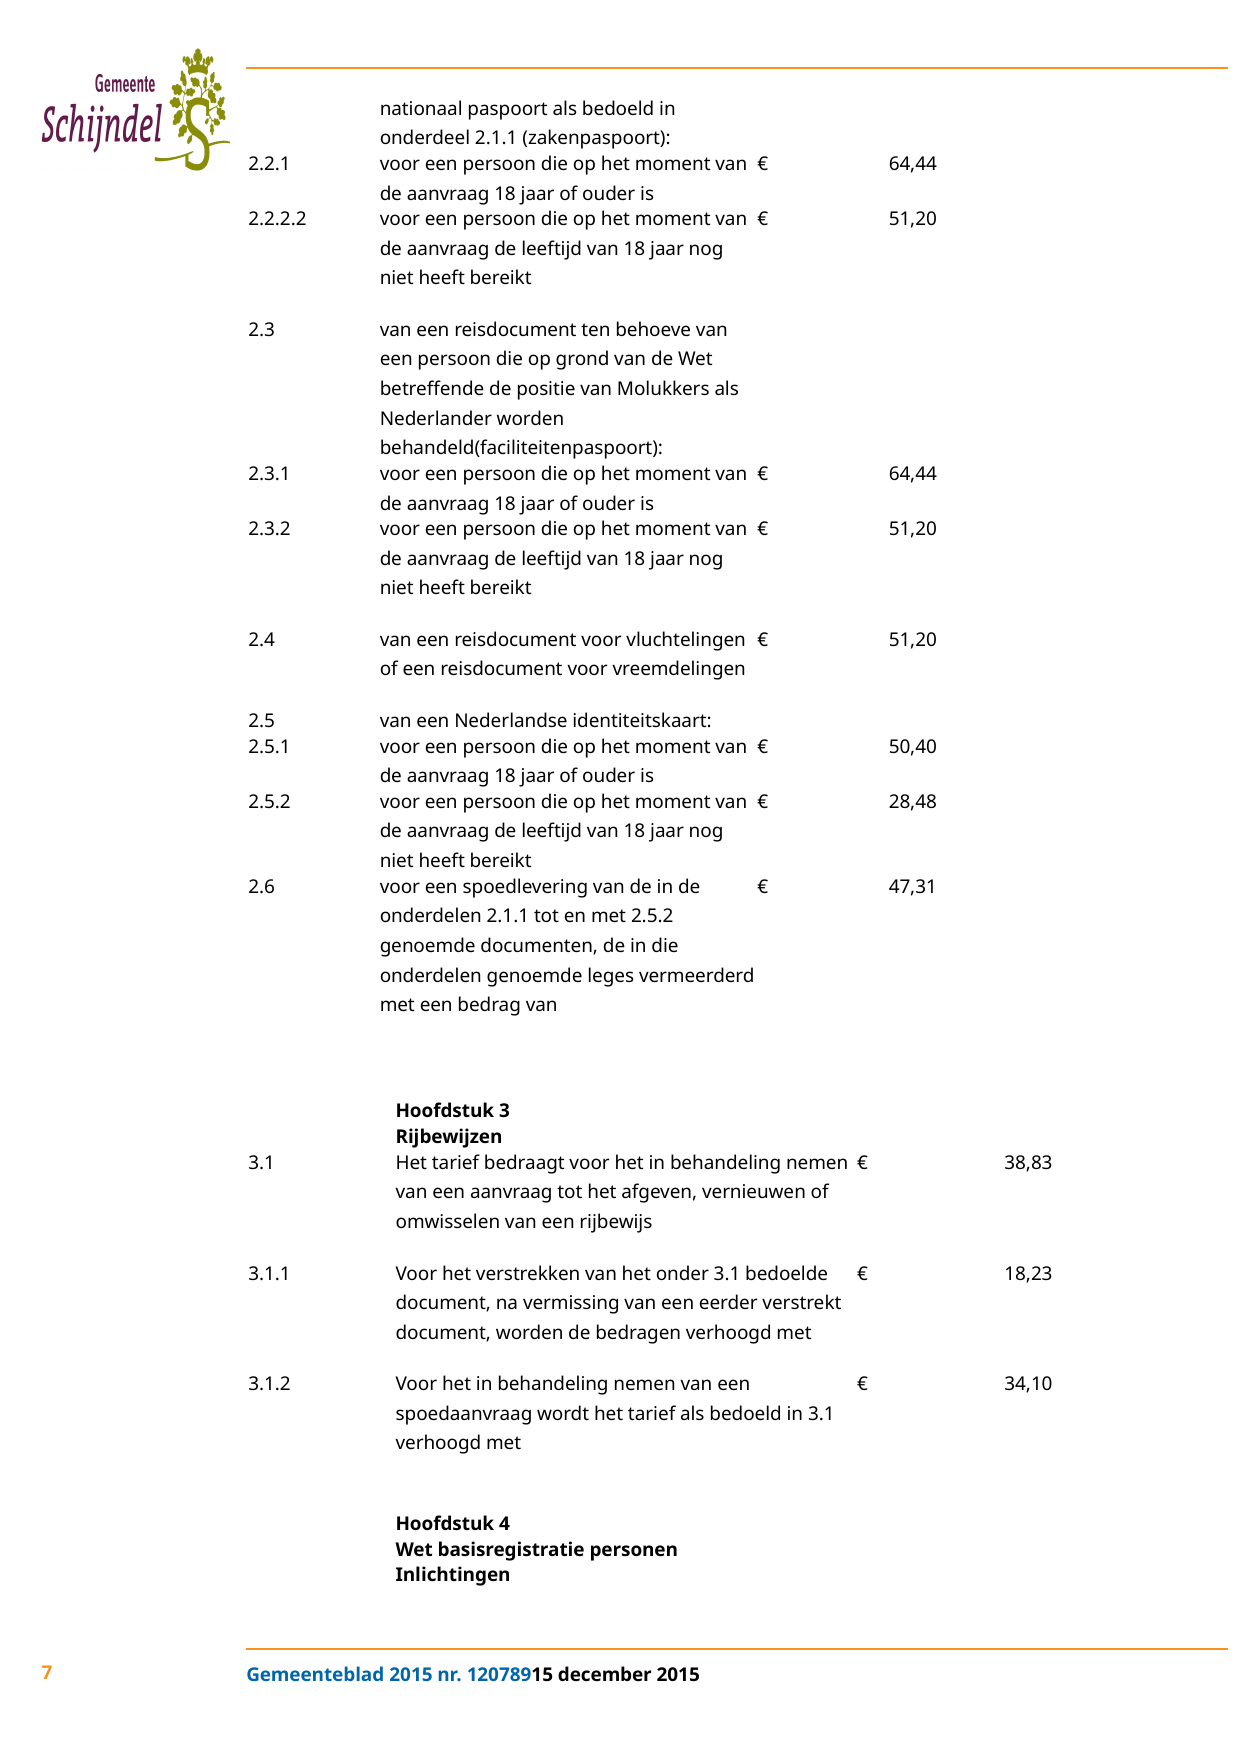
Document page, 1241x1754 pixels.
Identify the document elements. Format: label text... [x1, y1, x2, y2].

table_cell 2.4 [248, 626, 379, 681]
table_header [395, 1046, 857, 1072]
picture [41, 47, 231, 172]
table_cell 51,20 [889, 626, 1020, 681]
table_cell [395, 1234, 857, 1260]
table_cell 3.1 [248, 1149, 395, 1234]
table_cell [248, 1345, 395, 1370]
table_cell [395, 1345, 857, 1370]
table_cell [757, 600, 888, 626]
table_header [1004, 1046, 1152, 1072]
table_cell 51,20 [889, 515, 1020, 600]
table_cell [757, 95, 888, 150]
table_cell 3.1.1 [248, 1260, 395, 1344]
table_cell [1004, 1234, 1152, 1260]
table_cell [1004, 1455, 1152, 1481]
table_cell [248, 1072, 395, 1098]
table_cell [1004, 1536, 1152, 1561]
table_cell € [757, 626, 888, 681]
table_cell € [757, 733, 888, 788]
table_cell [248, 1481, 395, 1507]
table_header Hoofdstuk 4 [395, 1510, 857, 1536]
table_cell 2.3 [248, 316, 379, 460]
table_cell Wet basisregistratie personen [395, 1536, 857, 1561]
table_cell 2.5 [248, 707, 379, 733]
table_cell [757, 681, 888, 707]
table_cell [248, 290, 379, 316]
table_cell 64,44 [889, 150, 1020, 205]
table_cell Hoofdstuk 3 [395, 1098, 857, 1123]
table_cell [857, 1536, 1004, 1561]
table_header [1004, 1510, 1152, 1536]
table_cell nationaal paspoort als bedoeld in onderdeel 2.1.1 (zakenpaspoort): [380, 95, 757, 150]
table_header [857, 1046, 1004, 1072]
table_cell [248, 1098, 395, 1123]
table_cell 47,31 [889, 873, 1020, 1017]
table_cell voor een persoon die op het moment van de aanvraag de leeftijd van 18 jaar nog niet heeft bereikt [380, 788, 757, 873]
table_cell [857, 1123, 1004, 1149]
table_cell € [857, 1260, 1004, 1344]
table_cell [1004, 1098, 1152, 1123]
table_cell [757, 316, 888, 460]
table_cell € [757, 460, 888, 515]
table_cell [757, 707, 888, 733]
table_cell [757, 290, 888, 316]
table_cell [889, 95, 1020, 150]
table_cell Rijbewijzen [395, 1123, 857, 1149]
table_cell Inlichtingen [395, 1561, 857, 1587]
table_cell [889, 600, 1020, 626]
table_cell [757, 1017, 888, 1043]
table_cell 51,20 [889, 205, 1020, 290]
table_cell 2.5.2 [248, 788, 379, 873]
table_cell voor een persoon die op het moment van de aanvraag 18 jaar of ouder is [380, 460, 757, 515]
table_cell 2.3.2 [248, 515, 379, 600]
table_cell [1004, 1481, 1152, 1507]
table_cell van een reisdocument ten behoeve van een persoon die op grond van de Wet betreffende de positie van Molukkers als Nederlander worden behandeld(faciliteitenpaspoort): [380, 316, 757, 460]
table_cell 18,23 [1004, 1260, 1152, 1344]
table_cell 2.2.1 [248, 150, 379, 205]
table_cell € [757, 205, 888, 290]
table_cell [380, 681, 757, 707]
table_cell [380, 1017, 757, 1043]
table_cell [380, 290, 757, 316]
table_cell [248, 1234, 395, 1260]
table_header [857, 1510, 1004, 1536]
table_cell [857, 1098, 1004, 1123]
table_cell van een reisdocument voor vluchtelingen of een reisdocument voor vreemdelingen [380, 626, 757, 681]
table_cell Voor het in behandeling nemen van een spoedaanvraag wordt het tarief als bedoeld in 3.1 verhoogd met [395, 1370, 857, 1455]
table_cell 2.2.2.2 [248, 205, 379, 290]
table_cell [889, 707, 1020, 733]
table_cell [248, 1123, 395, 1149]
table_cell € [757, 515, 888, 600]
table_cell € [857, 1149, 1004, 1234]
table_cell van een Nederlandse identiteitskaart: [380, 707, 757, 733]
table_cell 50,40 [889, 733, 1020, 788]
table_cell [857, 1234, 1004, 1260]
table_cell 38,83 [1004, 1149, 1152, 1234]
table_cell [857, 1345, 1004, 1370]
table_cell [248, 681, 379, 707]
table_cell [889, 290, 1020, 316]
table_cell 28,48 [889, 788, 1020, 873]
table_header [248, 1510, 395, 1536]
table_cell [857, 1561, 1004, 1587]
table_cell [248, 95, 379, 150]
table_cell [889, 316, 1020, 460]
table_cell 2.5.1 [248, 733, 379, 788]
table_cell voor een spoedlevering van de in de onderdelen 2.1.1 tot en met 2.5.2 genoemde documenten, de in die onderdelen genoemde leges vermeerderd met een bedrag van [380, 873, 757, 1017]
table_cell [248, 1536, 395, 1561]
table_cell [380, 600, 757, 626]
table_cell voor een persoon die op het moment van de aanvraag de leeftijd van 18 jaar nog niet heeft bereikt [380, 205, 757, 290]
table_cell voor een persoon die op het moment van de aanvraag 18 jaar of ouder is [380, 150, 757, 205]
table_cell voor een persoon die op het moment van de aanvraag de leeftijd van 18 jaar nog niet heeft bereikt [380, 515, 757, 600]
table_cell [1004, 1561, 1152, 1587]
table_cell 64,44 [889, 460, 1020, 515]
table_cell [395, 1455, 857, 1481]
table_cell [857, 1455, 1004, 1481]
table_cell [248, 1017, 379, 1043]
table_cell € [757, 788, 888, 873]
table_cell [1004, 1345, 1152, 1370]
table_cell [248, 600, 379, 626]
table_cell [889, 681, 1020, 707]
table_cell [857, 1072, 1004, 1098]
table_cell [1004, 1072, 1152, 1098]
table_cell € [857, 1370, 1004, 1455]
table_cell [248, 1455, 395, 1481]
table_header [248, 1046, 395, 1072]
table_cell € [757, 150, 888, 205]
table_cell 2.6 [248, 873, 379, 1017]
table_cell [889, 1017, 1020, 1043]
table_cell 2.3.1 [248, 460, 379, 515]
table_cell voor een persoon die op het moment van de aanvraag 18 jaar of ouder is [380, 733, 757, 788]
table_cell [248, 1561, 395, 1587]
table_cell 3.1.2 [248, 1370, 395, 1455]
table_cell Voor het verstrekken van het onder 3.1 bedoelde document, na vermissing van een eerder verstrekt document, worden de bedragen verhoogd met [395, 1260, 857, 1344]
table_cell € [757, 873, 888, 1017]
table_cell [395, 1481, 857, 1507]
table_cell Het tarief bedraagt voor het in behandeling nemen van een aanvraag tot het afgeven, vernieuwen of omwisselen van een rijbewijs [395, 1149, 857, 1234]
table_cell 34,10 [1004, 1370, 1152, 1455]
table_cell [1004, 1123, 1152, 1149]
table_cell [857, 1481, 1004, 1507]
table_cell [395, 1072, 857, 1098]
